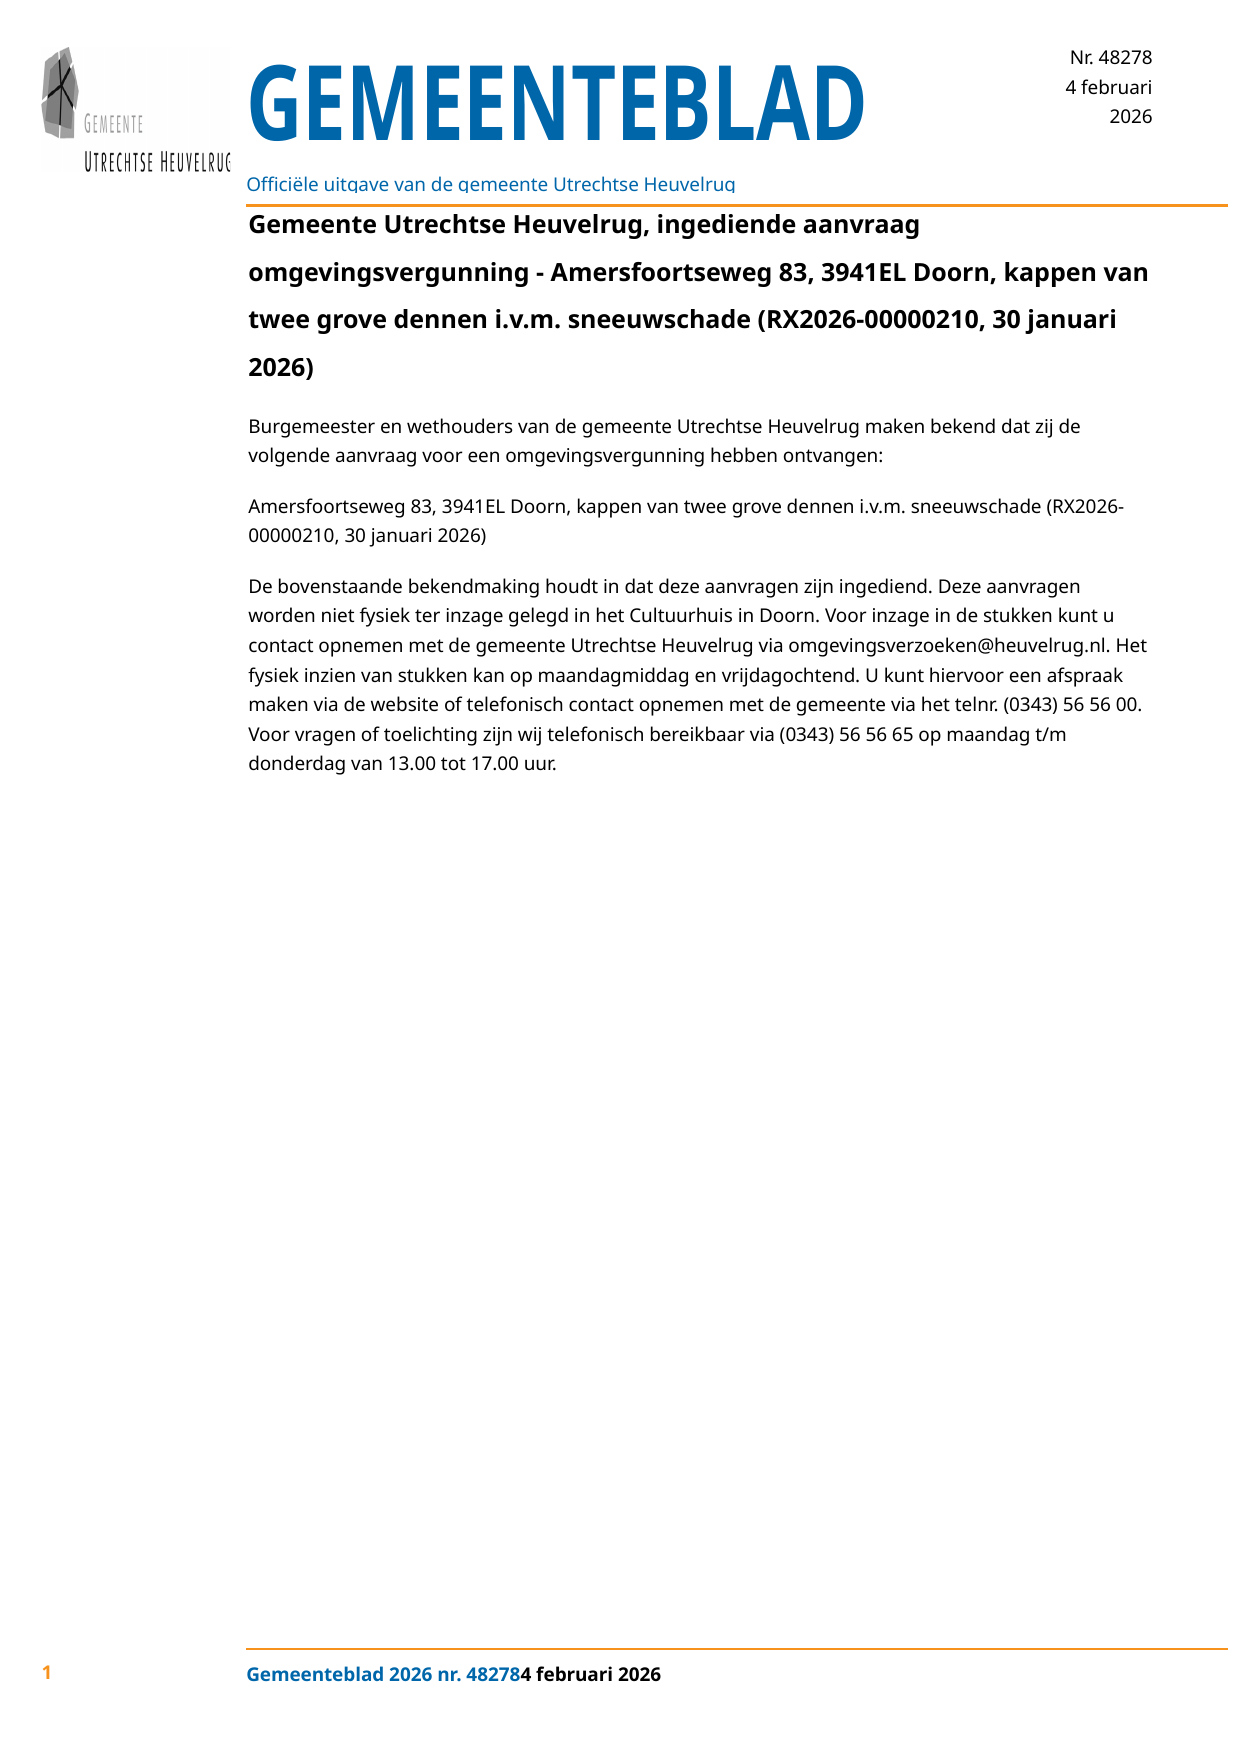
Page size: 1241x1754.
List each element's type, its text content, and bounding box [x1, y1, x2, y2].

picture [41, 47, 231, 172]
text Amersfoortseweg 83, 3941EL Doorn, kappen van twee grove dennen i.v.m. sneeuwschade (RX2026-00000210, 30 januari 2026) [248, 493, 1152, 548]
text De bovenstaande bekendmaking houdt in dat deze aanvragen zijn ingediend. Deze aanvragen worden niet fysiek ter inzage gelegd in het Cultuurhuis in Doorn. Voor inzage in de stukken kunt u contact opnemen met de gemeente Utrechtse Heuvelrug via omgevingsverzoeken@heuvelrug.nl. Het fysiek inzien van stukken kan op maandagmiddag en vrijdagochtend. U kunt hiervoor een afspraak maken via de website of telefonisch contact opnemen met de gemeente via het telnr. (0343) 56 56 00. Voor vragen of toelichting zijn wij telefonisch bereikbaar via (0343) 56 56 65 op maandag t/m donderdag van 13.00 tot 17.00 uur. [248, 573, 1152, 776]
text Burgemeester en wethouders van de gemeente Utrechtse Heuvelrug maken bekend dat zij de volgende aanvraag voor een omgevingsvergunning hebben ontvangen: [248, 413, 1152, 468]
text Gemeente Utrechtse Heuvelrug, ingediende aanvraag omgevingsvergunning - Amersfoortseweg 83, 3941EL Doorn, kappen van twee grove dennen i.v.m. sneeuwschade (RX2026-00000210, 30 januari 2026) [248, 207, 1152, 384]
